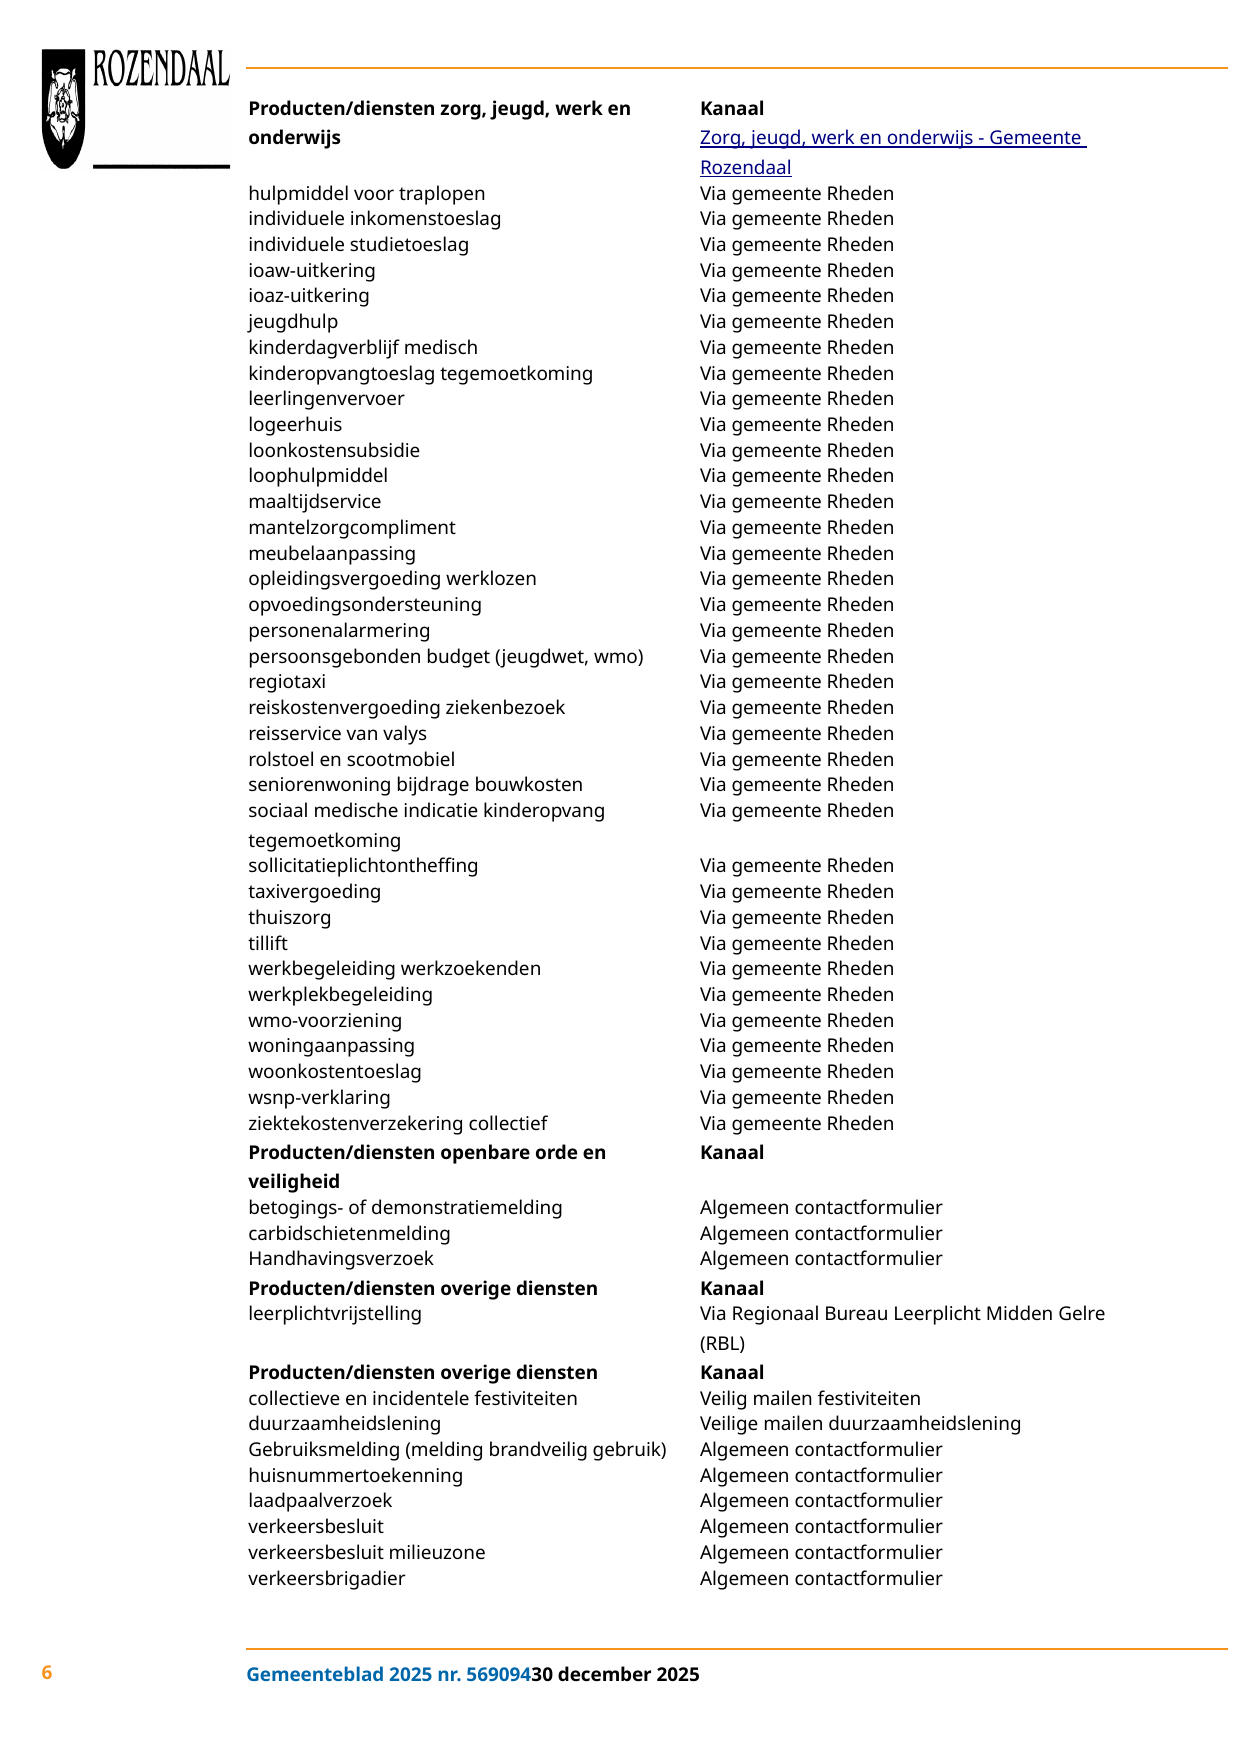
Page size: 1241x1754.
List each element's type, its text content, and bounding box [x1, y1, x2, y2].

table_cell woonkostentoeslag [248, 1058, 700, 1084]
table_cell Via gemeente Rheden [700, 853, 1152, 878]
table_cell Via gemeente Rheden [700, 386, 1152, 411]
table_cell collectieve en incidentele festiviteiten [248, 1385, 700, 1411]
table_cell regiotaxi [248, 669, 700, 694]
picture [41, 47, 231, 172]
table_cell ziektekostenverzekering collectief [248, 1110, 700, 1136]
table_cell rolstoel en scootmobiel [248, 746, 700, 771]
table_cell Handhavingsverzoek [248, 1246, 700, 1271]
table_cell carbidschietenmelding [248, 1220, 700, 1246]
table_cell wsnp-verklaring [248, 1084, 700, 1110]
table_cell Gebruiksmelding (melding brandveilig gebruik) [248, 1436, 700, 1462]
table_cell Via gemeente Rheden [700, 334, 1152, 360]
table_cell Via gemeente Rheden [700, 771, 1152, 797]
table_cell Via gemeente Rheden [700, 308, 1152, 334]
table_cell ioaz-uitkering [248, 283, 700, 308]
table_cell Algemeen contactformulier [700, 1220, 1152, 1246]
table_header Producten/diensten overige diensten [248, 1359, 700, 1385]
table_cell mantelzorgcompliment [248, 514, 700, 540]
table_cell Via Regionaal Bureau Leerplicht Midden Gelre (RBL) [700, 1300, 1152, 1356]
table_cell Algemeen contactformulier [700, 1462, 1152, 1488]
table_cell woningaanpassing [248, 1033, 700, 1058]
table_header Kanaal [700, 1359, 1152, 1385]
table_cell verkeersbesluit milieuzone [248, 1539, 700, 1565]
table_cell Via gemeente Rheden [700, 1007, 1152, 1033]
table_cell individuele inkomenstoeslag [248, 205, 700, 231]
table_cell werkplekbegeleiding [248, 981, 700, 1007]
table_cell loonkostensubsidie [248, 437, 700, 463]
table_cell duurzaamheidslening [248, 1411, 700, 1436]
table_cell ioaw-uitkering [248, 257, 700, 283]
table_cell individuele studietoeslag [248, 231, 700, 257]
table_cell Via gemeente Rheden [700, 720, 1152, 746]
table_cell seniorenwoning bijdrage bouwkosten [248, 771, 700, 797]
table_cell Algemeen contactformulier [700, 1488, 1152, 1513]
table_cell Via gemeente Rheden [700, 489, 1152, 514]
table_cell Via gemeente Rheden [700, 1084, 1152, 1110]
table_cell Via gemeente Rheden [700, 617, 1152, 643]
table_cell Via gemeente Rheden [700, 205, 1152, 231]
table_cell tillift [248, 930, 700, 955]
table_cell Veilig mailen festiviteiten [700, 1385, 1152, 1411]
table_cell Via gemeente Rheden [700, 180, 1152, 205]
table_cell Via gemeente Rheden [700, 955, 1152, 981]
table_cell Algemeen contactformulier [700, 1565, 1152, 1591]
table_cell logeerhuis [248, 411, 700, 437]
table_cell kinderopvangtoeslag tegemoetkoming [248, 360, 700, 386]
table_cell leerplichtvrijstelling [248, 1300, 700, 1356]
table_cell meubelaanpassing [248, 540, 700, 566]
table_cell Algemeen contactformulier [700, 1246, 1152, 1271]
table_cell wmo-voorziening [248, 1007, 700, 1033]
table_cell sollicitatieplichtontheffing [248, 853, 700, 878]
table_cell Algemeen contactformulier [700, 1539, 1152, 1565]
table_cell Via gemeente Rheden [700, 231, 1152, 257]
table_cell kinderdagverblijf medisch [248, 334, 700, 360]
table_cell taxivergoeding [248, 878, 700, 904]
table_cell Via gemeente Rheden [700, 904, 1152, 930]
table_cell werkbegeleiding werkzoekenden [248, 955, 700, 981]
table_cell Via gemeente Rheden [700, 360, 1152, 386]
table_cell maaltijdservice [248, 489, 700, 514]
table_cell Algemeen contactformulier [700, 1514, 1152, 1539]
table_cell verkeersbrigadier [248, 1565, 700, 1591]
table_cell Via gemeente Rheden [700, 669, 1152, 694]
table_cell laadpaalverzoek [248, 1488, 700, 1513]
table_cell Via gemeente Rheden [700, 540, 1152, 566]
table_cell thuiszorg [248, 904, 700, 930]
table_cell Via gemeente Rheden [700, 514, 1152, 540]
table_cell Via gemeente Rheden [700, 746, 1152, 771]
table_cell Via gemeente Rheden [700, 694, 1152, 720]
table_cell Via gemeente Rheden [700, 1058, 1152, 1084]
table_header Producten/diensten overige diensten [248, 1275, 700, 1300]
table_cell hulpmiddel voor traplopen [248, 180, 700, 205]
table_header Kanaal [700, 1275, 1152, 1300]
table_cell reisservice van valys [248, 720, 700, 746]
table_cell Via gemeente Rheden [700, 1110, 1152, 1136]
table_cell betogings- of demonstratiemelding [248, 1194, 700, 1220]
table_header Kanaal Zorg, jeugd, werk en onderwijs - Gemeente Rozendaal [700, 95, 1152, 180]
table_cell personenalarmering [248, 617, 700, 643]
table_cell Algemeen contactformulier [700, 1436, 1152, 1462]
table_cell Via gemeente Rheden [700, 1033, 1152, 1058]
table_cell opvoedingsondersteuning [248, 591, 700, 617]
table_cell sociaal medische indicatie kinderopvang tegemoetkoming [248, 797, 700, 852]
table_cell jeugdhulp [248, 308, 700, 334]
table_cell verkeersbesluit [248, 1514, 700, 1539]
table_header Producten/diensten zorg, jeugd, werk en onderwijs [248, 95, 700, 180]
table_cell loophulpmiddel [248, 463, 700, 488]
table_cell leerlingenvervoer [248, 386, 700, 411]
table_cell Via gemeente Rheden [700, 411, 1152, 437]
table_cell Veilige mailen duurzaamheidslening [700, 1411, 1152, 1436]
table_cell Via gemeente Rheden [700, 981, 1152, 1007]
table_cell Algemeen contactformulier [700, 1194, 1152, 1220]
table_cell Via gemeente Rheden [700, 878, 1152, 904]
table_cell Via gemeente Rheden [700, 437, 1152, 463]
table_header Producten/diensten openbare orde en veiligheid [248, 1139, 700, 1194]
table_cell Via gemeente Rheden [700, 566, 1152, 591]
table_cell huisnummertoekenning [248, 1462, 700, 1488]
table_cell Via gemeente Rheden [700, 643, 1152, 668]
table_cell Via gemeente Rheden [700, 463, 1152, 488]
table_cell persoonsgebonden budget (jeugdwet, wmo) [248, 643, 700, 668]
table_cell Via gemeente Rheden [700, 257, 1152, 283]
table_cell Via gemeente Rheden [700, 930, 1152, 955]
table_cell Via gemeente Rheden [700, 797, 1152, 852]
table_cell Via gemeente Rheden [700, 283, 1152, 308]
table_cell reiskostenvergoeding ziekenbezoek [248, 694, 700, 720]
table_cell opleidingsvergoeding werklozen [248, 566, 700, 591]
table_header Kanaal [700, 1139, 1152, 1194]
table_cell Via gemeente Rheden [700, 591, 1152, 617]
